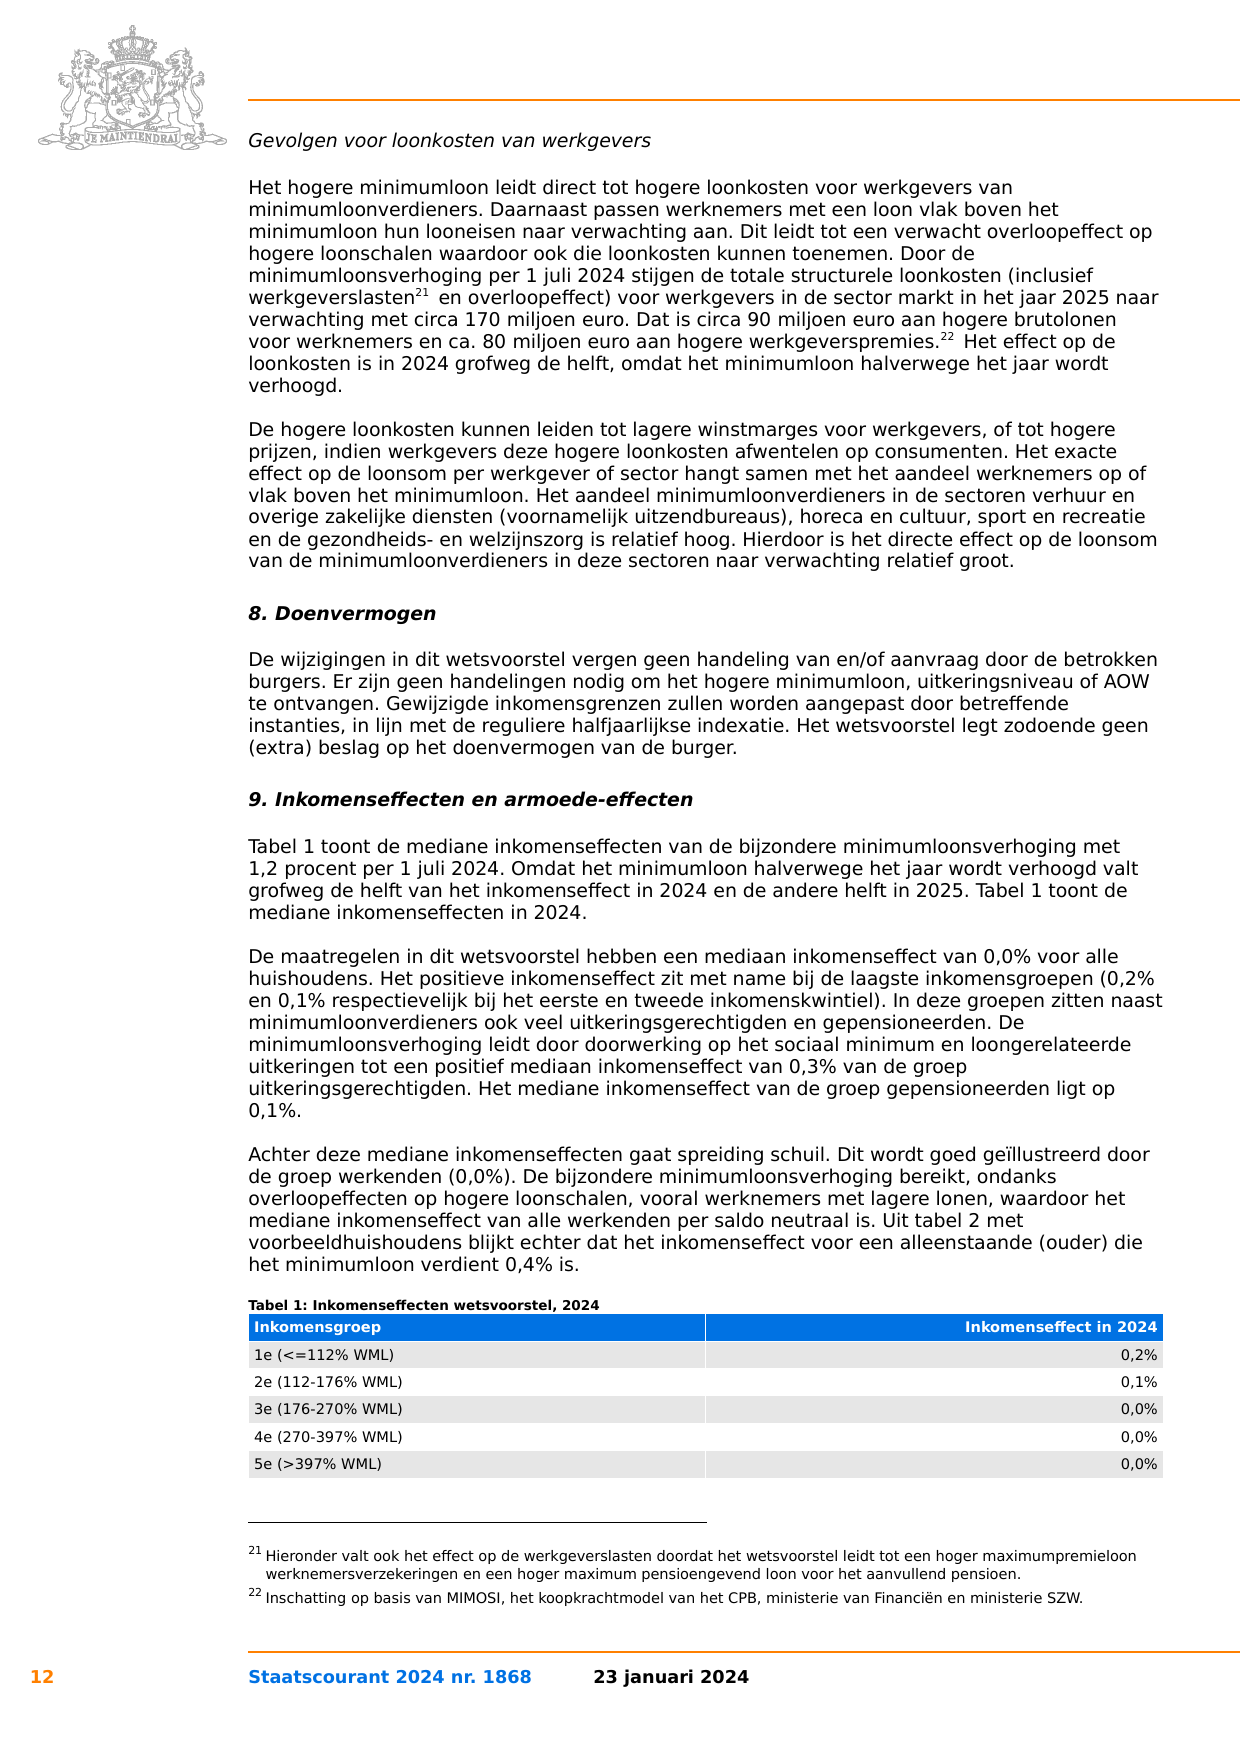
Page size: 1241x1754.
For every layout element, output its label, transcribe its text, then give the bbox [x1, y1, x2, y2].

subtitle 8. Doenvermogen [248, 602, 1163, 624]
table_cell 2e (112-176% WML) [249, 1369, 705, 1395]
table_cell Inkomensgroep [249, 1314, 705, 1341]
text Tabel 1 toont de mediane inkomenseffecten van de bijzondere minimumloonsverhoging met 1,2 procent per 1 juli 2024. Omdat het minimumloon halverwege het jaar wordt verhoogd valt grofweg de helft van het inkomenseffect in 2024 en de andere helft in 2025. Tabel 1 toont de mediane inkomenseffecten in 2024. [248, 836, 1163, 924]
table_cell 3e (176-270% WML) [249, 1396, 705, 1423]
table_cell 0,1% [706, 1369, 1163, 1395]
subtitle 9. Inkomenseffecten en armoede-effecten [248, 789, 1163, 811]
subtitle Gevolgen voor loonkosten van werkgevers [248, 130, 1163, 152]
table_cell 5e (>397% WML) [249, 1451, 705, 1478]
text De maatregelen in dit wetsvoorstel hebben een mediaan inkomenseffect van 0,0% voor alle huishoudens. Het positieve inkomenseffect zit met name bij de laagste inkomensgroepen (0,2% en 0,1% respectievelijk bij het eerste en tweede inkomenskwintiel). In deze groepen zitten naast minimumloonverdieners ook veel uitkeringsgerechtigden en gepensioneerden. De minimumloonsverhoging leidt door doorwerking op het sociaal minimum en loongerelateerde uitkeringen tot een positief mediaan inkomenseffect van 0,3% van de groep uitkeringsgerechtigden. Het mediane inkomenseffect van de groep gepensioneerden ligt op 0,1%. [248, 946, 1163, 1122]
text Het hogere minimumloon leidt direct tot hogere loonkosten voor werkgevers van minimumloonverdieners. Daarnaast passen werknemers met een loon vlak boven het minimumloon hun looneisen naar verwachting aan. Dit leidt tot een verwacht overloopeffect op hogere loonschalen waardoor ook die loonkosten kunnen toenemen. Door de minimumloonsverhoging per 1 juli 2024 stijgen de totale structurele loonkosten (inclusief werkgeverslasten en overloopeffect) voor werkgevers in de sector markt in het jaar 2025 naar verwachting met circa 170 miljoen euro. Dat is circa 90 miljoen euro aan hogere brutolonen voor werknemers en ca. 80 miljoen euro aan hogere werkgeverspremies. Het effect op de loonkosten is in 2024 grofweg de helft, omdat het minimumloon halverwege het jaar wordt verhoogd. [248, 177, 1163, 397]
text De wijzigingen in dit wetsvoorstel vergen geen handeling van en/of aanvraag door de betrokken burgers. Er zijn geen handelingen nodig om het hogere minimumloon, uitkeringsniveau of AOW te ontvangen. Gewijzigde inkomensgrenzen zullen worden aangepast door betreffende instanties, in lijn met de reguliere halfjaarlijkse indexatie. Het wetsvoorstel legt zodoende geen (extra) beslag op het doenvermogen van de burger. [248, 649, 1163, 759]
table_cell 0,0% [706, 1396, 1163, 1423]
text Achter deze mediane inkomenseffecten gaat spreiding schuil. Dit wordt goed geïllustreerd door de groep werkenden (0,0%). De bijzondere minimumloonsverhoging bereikt, ondanks overloopeffecten op hogere loonschalen, vooral werknemers met lagere lonen, waardoor het mediane inkomenseffect van alle werkenden per saldo neutraal is. Uit tabel 2 met voorbeeldhuishoudens blijkt echter dat het inkomenseffect voor een alleenstaande (ouder) die het minimumloon verdient 0,4% is. [248, 1144, 1163, 1276]
table_header Tabel 1: Inkomenseffecten wetsvoorstel, 2024 [248, 1298, 1163, 1313]
table_cell 0,0% [706, 1424, 1163, 1450]
table_cell 0,2% [706, 1342, 1163, 1368]
table_cell 1e (<=112% WML) [249, 1342, 705, 1368]
table_cell Inkomenseffect in 2024 [706, 1314, 1163, 1341]
text Inschatting op basis van MIMOSI, het koopkrachtmodel van het CPB, ministerie van Financiën en ministerie SZW. [248, 1586, 1163, 1608]
picture [38, 25, 227, 150]
text De hogere loonkosten kunnen leiden tot lagere winstmarges voor werkgevers, of tot hogere prijzen, indien werkgevers deze hogere loonkosten afwentelen op consumenten. Het exacte effect op de loonsom per werkgever of sector hangt samen met het aandeel werknemers op of vlak boven het minimumloon. Het aandeel minimumloonverdieners in de sectoren verhuur en overige zakelijke diensten (voornamelijk uitzendbureaus), horeca en cultuur, sport en recreatie en de gezondheids- en welzijnszorg is relatief hoog. Hierdoor is het directe effect op de loonsom van de minimumloonverdieners in deze sectoren naar verwachting relatief groot. [248, 418, 1163, 572]
table_cell 4e (270-397% WML) [249, 1424, 705, 1450]
text Hieronder valt ook het effect op de werkgeverslasten doordat het wetsvoorstel leidt tot een hoger maximumpremieloon werknemersverzekeringen en een hoger maximum pensioengevend loon voor het aanvullend pensioen. [248, 1544, 1163, 1583]
table_cell 0,0% [706, 1451, 1163, 1478]
